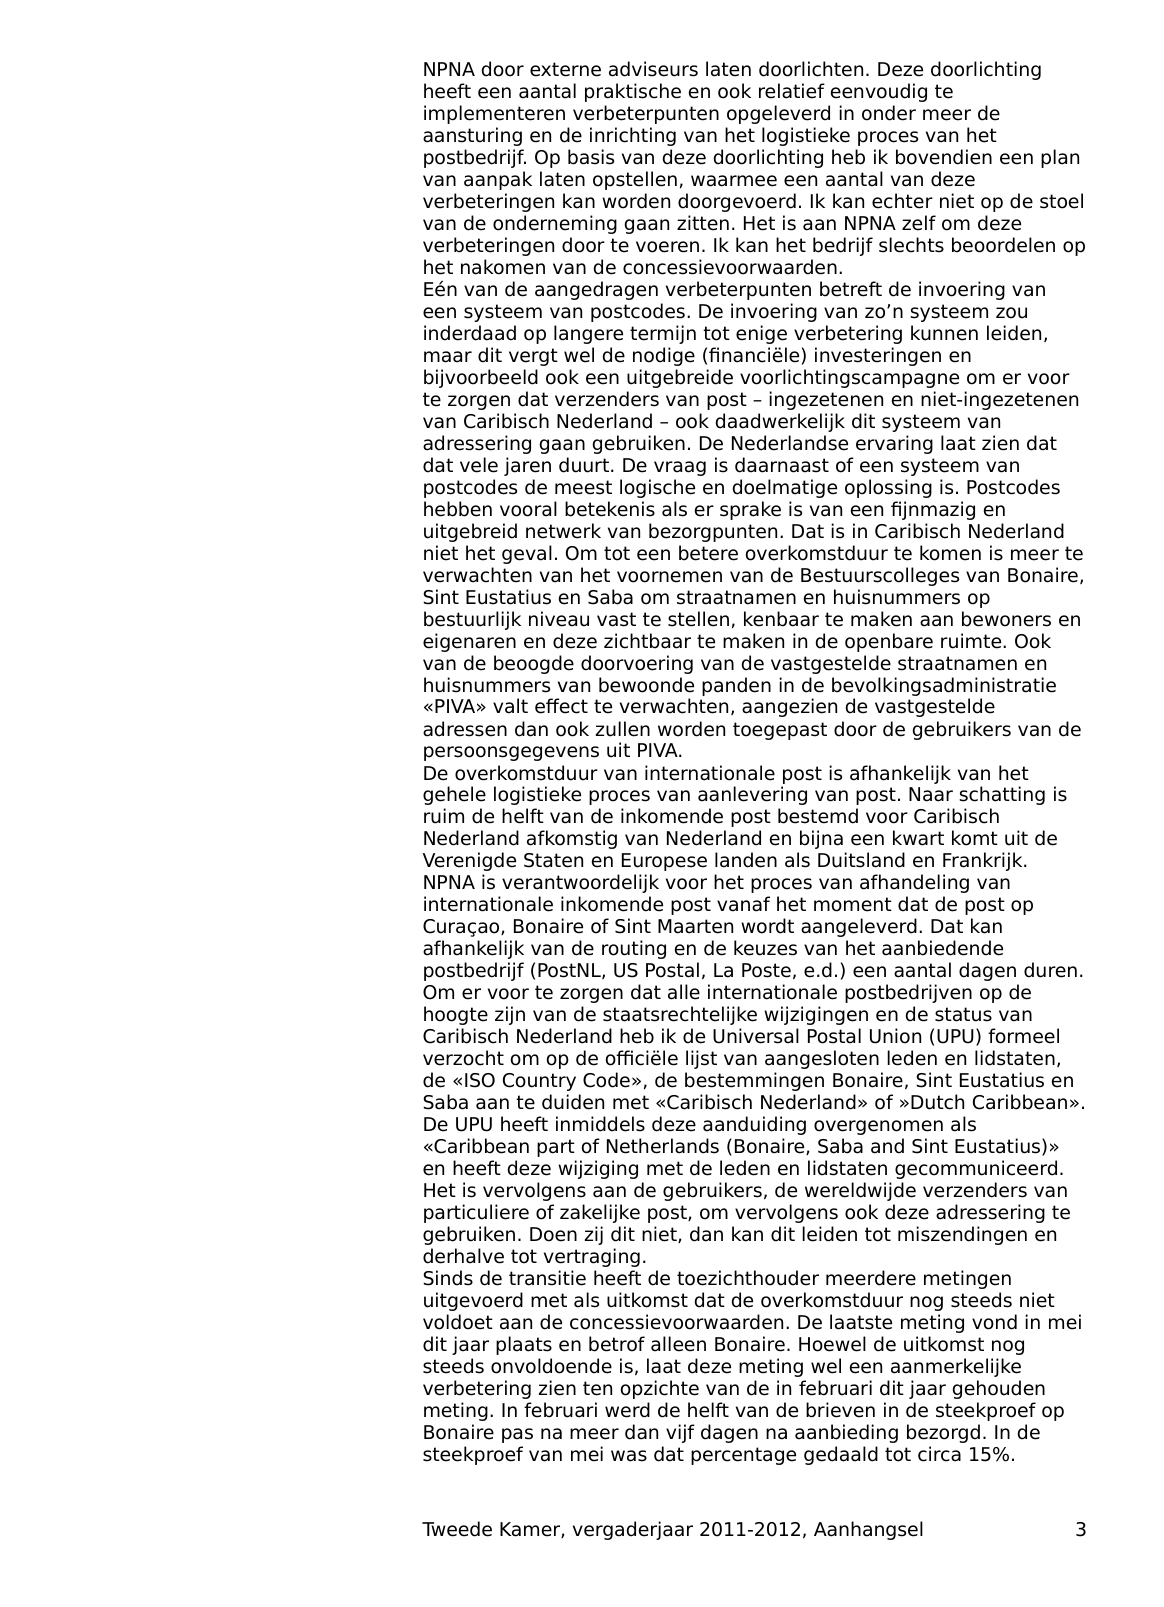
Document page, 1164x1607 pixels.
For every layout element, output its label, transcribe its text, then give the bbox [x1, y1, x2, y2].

text Sinds de transitie heeft de toezichthouder meerdere metingen uitgevoerd met als uitkomst dat de overkomstduur nog steeds niet voldoet aan de concessievoorwaarden. De laatste meting vond in mei dit jaar plaats en betrof alleen Bonaire. Hoewel de uitkomst nog steeds onvoldoende is, laat deze meting wel een aanmerkelijke verbetering zien ten opzichte van de in februari dit jaar gehouden meting. In februari werd de helft van de brieven in de steekproef op Bonaire pas na meer dan vijf dagen na aanbieding bezorgd. In de steekproef van mei was dat percentage gedaald tot circa 15%. [422, 1268, 1087, 1466]
text De overkomstduur van internationale post is afhankelijk van het gehele logistieke proces van aanlevering van post. Naar schatting is ruim de helft van de inkomende post bestemd voor Caribisch Nederland afkomstig van Nederland en bijna een kwart komt uit de Verenigde Staten en Europese landen als Duitsland en Frankrijk. NPNA is verantwoordelijk voor het proces van afhandeling van internationale inkomende post vanaf het moment dat de post op Curaçao, Bonaire of Sint Maarten wordt aangeleverd. Dat kan afhankelijk van de routing en de keuzes van het aanbiedende postbedrijf (PostNL, US Postal, La Poste, e.d.) een aantal dagen duren. Om er voor te zorgen dat alle internationale postbedrijven op de hoogte zijn van de staatsrechtelijke wijzigingen en de status van Caribisch Nederland heb ik de Universal Postal Union (UPU) formeel verzocht om op de officiële lijst van aangesloten leden en lidstaten, de «ISO Country Code», de bestemmingen Bonaire, Sint Eustatius en Saba aan te duiden met «Caribisch Nederland» of »Dutch Caribbean». [422, 762, 1087, 1114]
text NPNA door externe adviseurs laten doorlichten. Deze doorlichting heeft een aantal praktische en ook relatief eenvoudig te implementeren verbeterpunten opgeleverd in onder meer de aansturing en de inrichting van het logistieke proces van het postbedrijf. Op basis van deze doorlichting heb ik bovendien een plan van aanpak laten opstellen, waarmee een aantal van deze verbeteringen kan worden doorgevoerd. Ik kan echter niet op de stoel van de onderneming gaan zitten. Het is aan NPNA zelf om deze verbeteringen door te voeren. Ik kan het bedrijf slechts beoordelen op het nakomen van de concessievoorwaarden. [422, 59, 1087, 279]
text Eén van de aangedragen verbeterpunten betreft de invoering van een systeem van postcodes. De invoering van zo’n systeem zou inderdaad op langere termijn tot enige verbetering kunnen leiden, maar dit vergt wel de nodige (financiële) investeringen en bijvoorbeeld ook een uitgebreide voorlichtingscampagne om er voor te zorgen dat verzenders van post – ingezetenen en niet-ingezetenen van Caribisch Nederland – ook daadwerkelijk dit systeem van adressering gaan gebruiken. De Nederlandse ervaring laat zien dat dat vele jaren duurt. De vraag is daarnaast of een systeem van postcodes de meest logische en doelmatige oplossing is. Postcodes hebben vooral betekenis als er sprake is van een fijnmazig en uitgebreid netwerk van bezorgpunten. Dat is in Caribisch Nederland niet het geval. Om tot een betere overkomstduur te komen is meer te verwachten van het voornemen van de Bestuurscolleges van Bonaire, Sint Eustatius en Saba om straatnamen en huisnummers op bestuurlijk niveau vast te stellen, kenbaar te maken aan bewoners en eigenaren en deze zichtbaar te maken in de openbare ruimte. Ook van de beoogde doorvoering van de vastgestelde straatnamen en huisnummers van bewoonde panden in de bevolkingsadministratie «PIVA» valt effect te verwachten, aangezien de vastgestelde adressen dan ook zullen worden toegepast door de gebruikers van de persoonsgegevens uit PIVA. [422, 279, 1087, 762]
text De UPU heeft inmiddels deze aanduiding overgenomen als «Caribbean part of Netherlands (Bonaire, Saba and Sint Eustatius)» en heeft deze wijziging met de leden en lidstaten gecommuniceerd. Het is vervolgens aan de gebruikers, de wereldwijde verzenders van particuliere of zakelijke post, om vervolgens ook deze adressering te gebruiken. Doen zij dit niet, dan kan dit leiden tot miszendingen en derhalve tot vertraging. [422, 1114, 1087, 1268]
